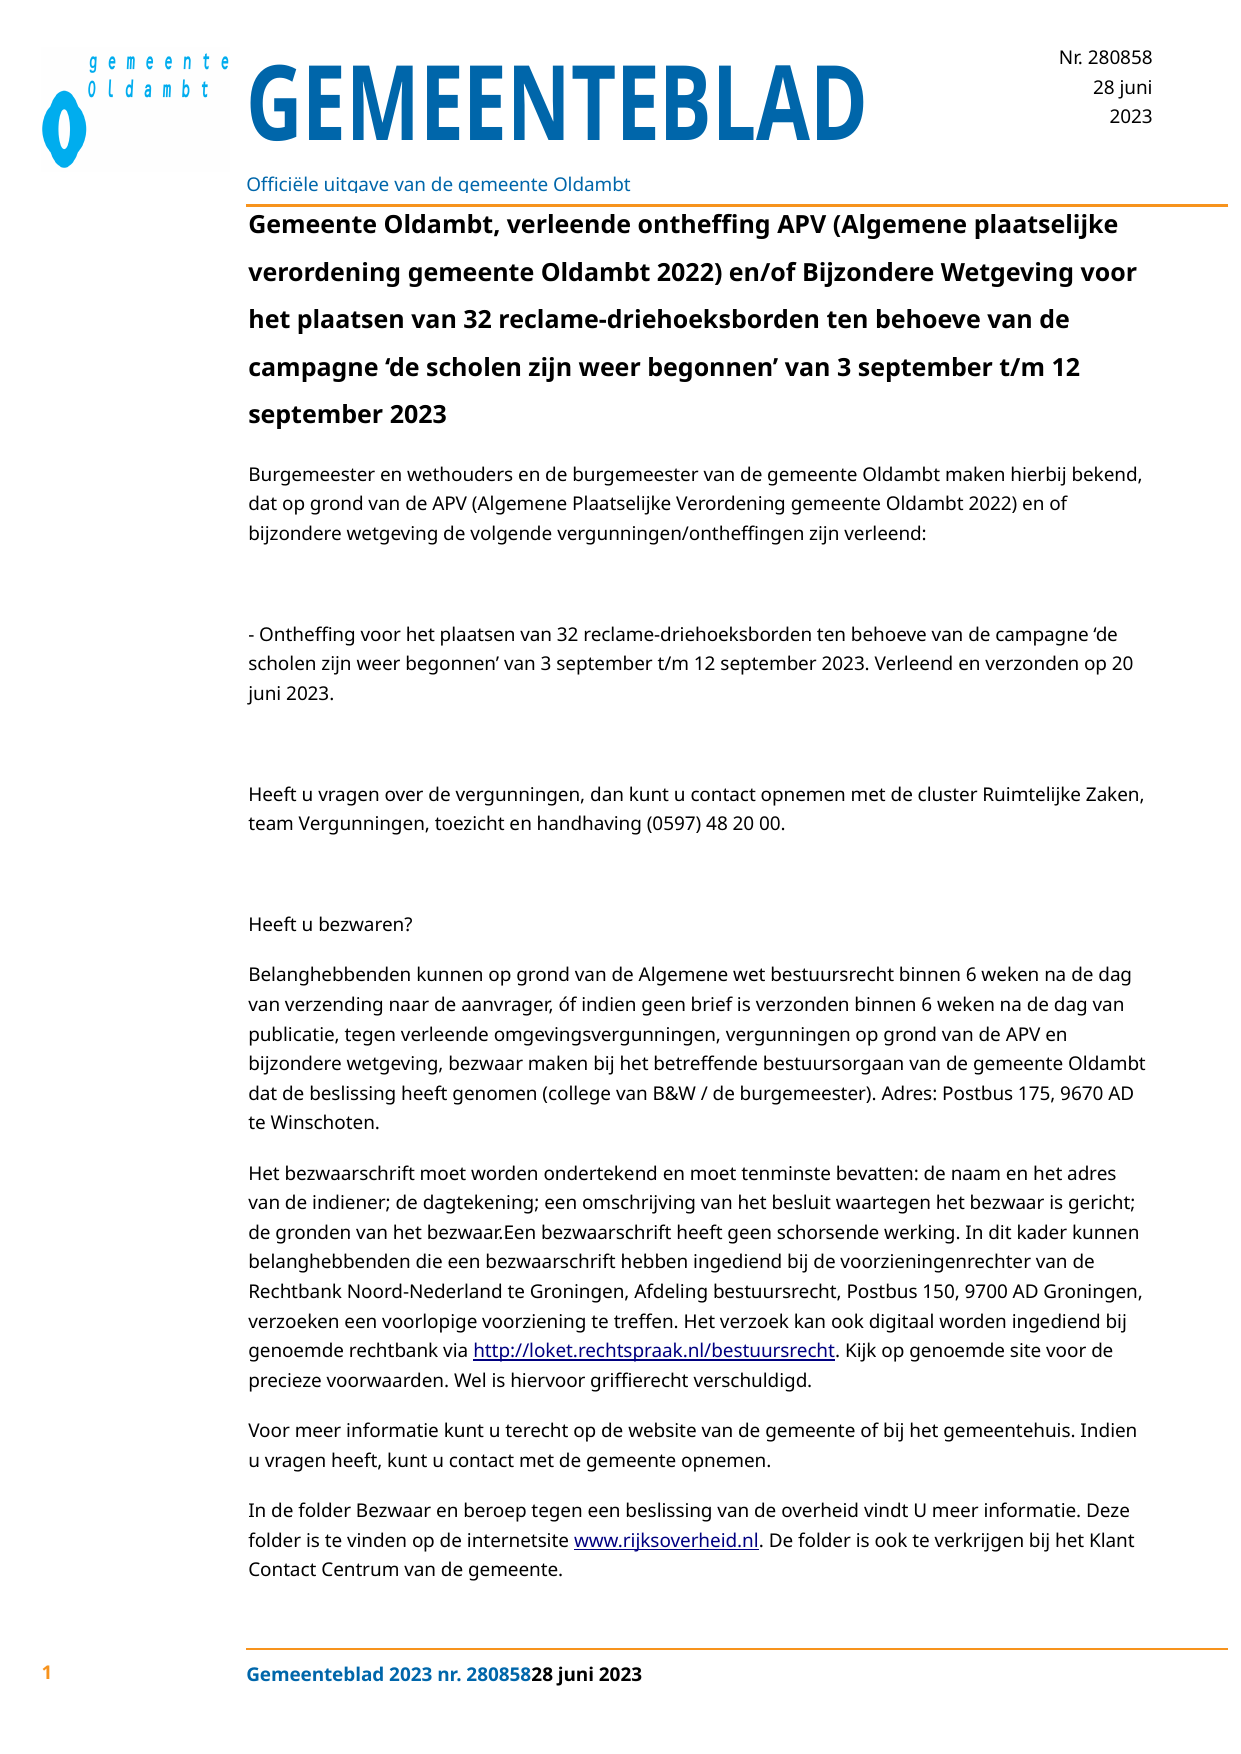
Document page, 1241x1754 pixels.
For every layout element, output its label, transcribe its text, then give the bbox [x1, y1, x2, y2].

text Het bezwaarschrift moet worden ondertekend en moet tenminste bevatten: de naam en het adres van de indiener; de dagtekening; een omschrijving van het besluit waartegen het bezwaar is gericht; de gronden van het bezwaar.Een bezwaarschrift heeft geen schorsende werking. In dit kader kunnen belanghebbenden die een bezwaarschrift hebben ingediend bij de voorzieningenrechter van de Rechtbank Noord-Nederland te Groningen, Afdeling bestuursrecht, Postbus 150, 9700 AD Groningen, verzoeken een voorlopige voorziening te treffen. Het verzoek kan ook digitaal worden ingediend bij genoemde rechtbank via http://loket.rechtspraak.nl/bestuursrecht. Kijk op genoemde site voor de precieze voorwaarden. Wel is hiervoor griffierecht verschuldigd. [248, 1160, 1152, 1393]
text Burgemeester en wethouders en de burgemeester van de gemeente Oldambt maken hierbij bekend, dat op grond van de APV (Algemene Plaatselijke Verordening gemeente Oldambt 2022) en of bijzondere wetgeving de volgende vergunningen/ontheffingen zijn verleend: [248, 461, 1152, 546]
text Heeft u vragen over de vergunningen, dan kunt u contact opnemen met de cluster Ruimtelijke Zaken, team Vergunningen, toezicht en handhaving (0597) 48 20 00. [248, 781, 1152, 836]
text In de folder Bezwaar en beroep tegen een beslissing van de overheid vindt U meer informatie. Deze folder is te vinden op de internetsite www.rijksoverheid.nl. De folder is ook te verkrijgen bij het Klant Contact Centrum van de gemeente. [248, 1497, 1152, 1582]
text Voor meer informatie kunt u terecht op de website van de gemeente of bij het gemeentehuis. Indien u vragen heeft, kunt u contact met de gemeente opnemen. [248, 1417, 1152, 1473]
text Heeft u bezwaren? [248, 911, 1152, 937]
picture [41, 47, 231, 172]
text - Ontheffing voor het plaatsen van 32 reclame-driehoeksborden ten behoeve van de campagne ‘de scholen zijn weer begonnen’ van 3 september t/m 12 september 2023. Verleend en verzonden op 20 juni 2023. [248, 621, 1152, 706]
text Belanghebbenden kunnen op grond van de Algemene wet bestuursrecht binnen 6 weken na de dag van verzending naar de aanvrager, óf indien geen brief is verzonden binnen 6 weken na de dag van publicatie, tegen verleende omgevingsvergunningen, vergunningen op grond van de APV en bijzondere wetgeving, bezwaar maken bij het betreffende bestuursorgaan van de gemeente Oldambt dat de beslissing heeft genomen (college van B&W / de burgemeester). Adres: Postbus 175, 9670 AD te Winschoten. [248, 962, 1152, 1135]
text Gemeente Oldambt, verleende ontheffing APV (Algemene plaatselijke verordening gemeente Oldambt 2022) en/of Bijzondere Wetgeving voor het plaatsen van 32 reclame-driehoeksborden ten behoeve van de campagne ‘de scholen zijn weer begonnen’ van 3 september t/m 12 september 2023 [248, 207, 1152, 431]
